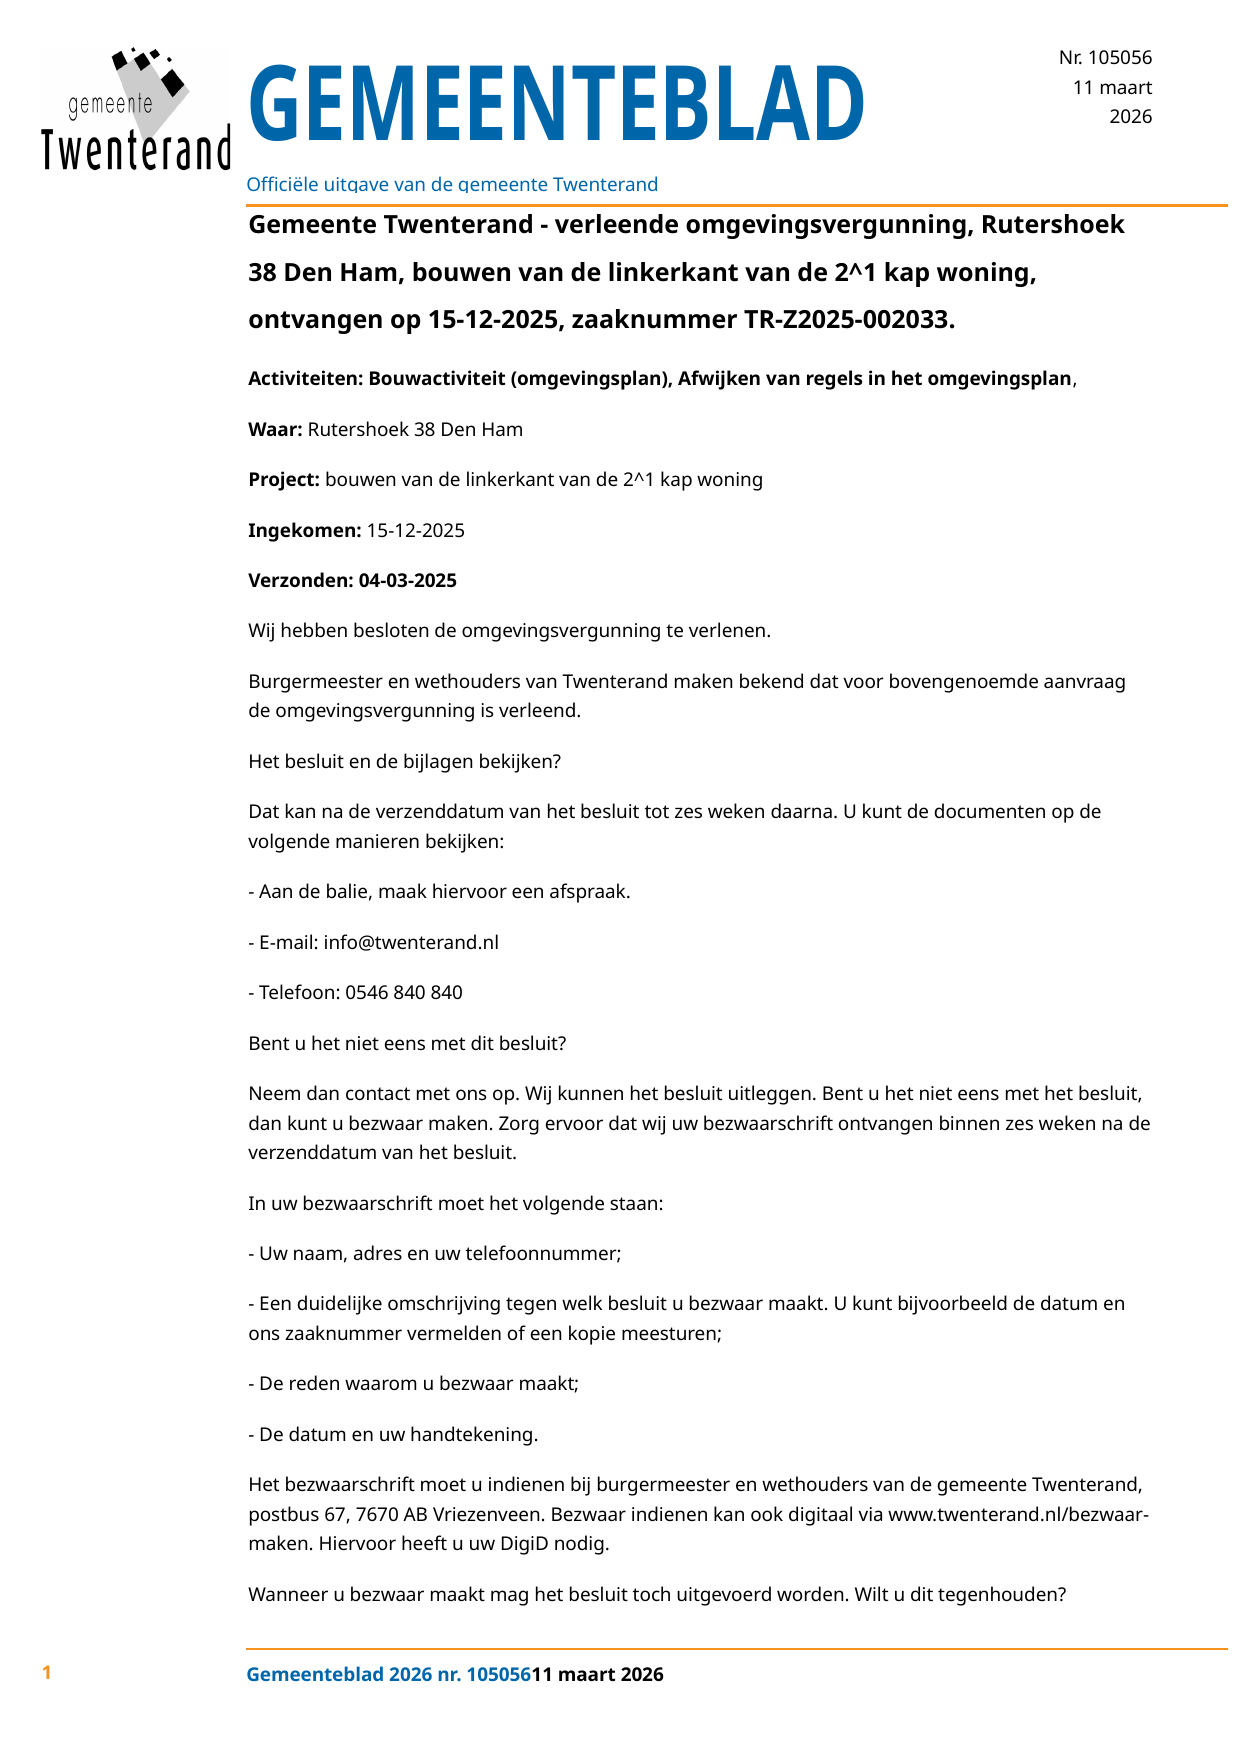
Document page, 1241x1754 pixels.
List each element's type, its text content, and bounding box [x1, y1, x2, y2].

text Bent u het niet eens met dit besluit? [248, 1030, 1152, 1055]
text Dat kan na de verzenddatum van het besluit tot zes weken daarna. U kunt de documenten op de volgende manieren bekijken: [248, 798, 1152, 854]
text Waar: Rutershoek 38 Den Ham [248, 416, 1152, 442]
text - Telefoon: 0546 840 840 [248, 979, 1152, 1005]
text Project: bouwen van de linkerkant van de 2^1 kap woning [248, 466, 1152, 492]
text Gemeente Twenterand - verleende omgevingsvergunning, Rutershoek 38 Den Ham, bouwen van de linkerkant van de 2^1 kap woning, ontvangen op 15-12-2025, zaaknummer TR-Z2025-002033. [248, 207, 1152, 336]
text - De reden waarom u bezwaar maakt; [248, 1371, 1152, 1396]
text In uw bezwaarschrift moet het volgende staan: [248, 1190, 1152, 1215]
picture [41, 47, 231, 172]
text Het besluit en de bijlagen bekijken? [248, 748, 1152, 774]
text Ingekomen: 15-12-2025 [248, 517, 1152, 542]
text - De datum en uw handtekening. [248, 1421, 1152, 1447]
text - E-mail: info@twenterand.nl [248, 929, 1152, 954]
text Het bezwaarschrift moet u indienen bij burgermeester en wethouders van de gemeente Twenterand, postbus 67, 7670 AB Vriezenveen. Bezwaar indienen kan ook digitaal via www.twenterand.nl/bezwaar-maken. Hiervoor heeft u uw DigiD nodig. [248, 1471, 1152, 1556]
text - Een duidelijke omschrijving tegen welk besluit u bezwaar maakt. U kunt bijvoorbeeld de datum en ons zaaknummer vermelden of een kopie meesturen; [248, 1291, 1152, 1346]
text Burgermeester en wethouders van Twenterand maken bekend dat voor bovengenoemde aanvraag de omgevingsvergunning is verleend. [248, 668, 1152, 723]
text Wanneer u bezwaar maakt mag het besluit toch uitgevoerd worden. Wilt u dit tegenhouden? [248, 1581, 1152, 1607]
text Neem dan contact met ons op. Wij kunnen het besluit uitleggen. Bent u het niet eens met het besluit, dan kunt u bezwaar maken. Zorg ervoor dat wij uw bezwaarschrift ontvangen binnen zes weken na de verzenddatum van het besluit. [248, 1080, 1152, 1165]
text Wij hebben besloten de omgevingsvergunning te verlenen. [248, 618, 1152, 643]
text - Uw naam, adres en uw telefoonnummer; [248, 1240, 1152, 1266]
text Activiteiten: Bouwactiviteit (omgevingsplan), Afwijken van regels in het omgevingsplan, [248, 366, 1152, 391]
text Verzonden: 04-03-2025 [248, 567, 1152, 593]
text - Aan de balie, maak hiervoor een afspraak. [248, 878, 1152, 904]
